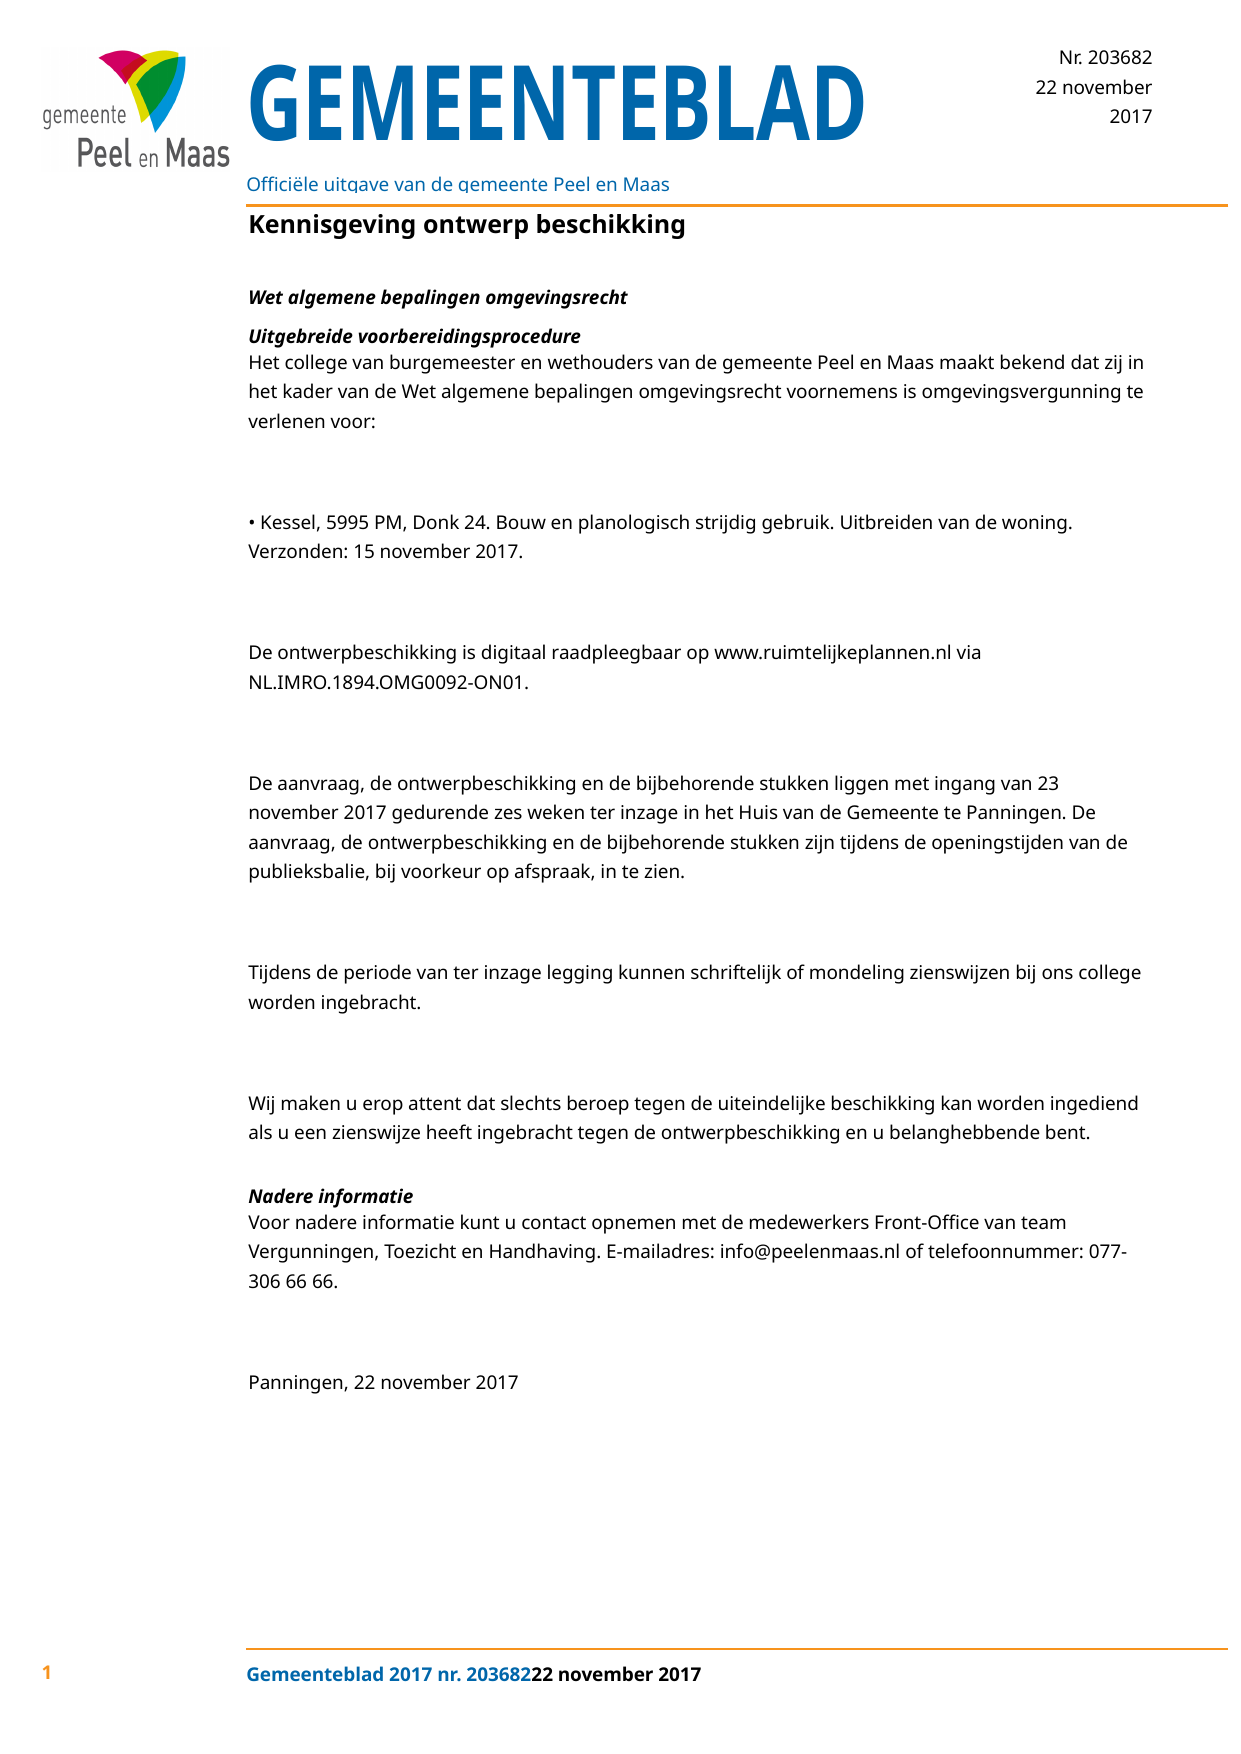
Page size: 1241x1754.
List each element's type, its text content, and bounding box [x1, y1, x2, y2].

text Tijdens de periode van ter inzage legging kunnen schriftelijk of mondeling zienswijzen bij ons college worden ingebracht. [248, 959, 1152, 1014]
text • Kessel, 5995 PM, Donk 24. Bouw en planologisch strijdig gebruik. Uitbreiden van de woning. Verzonden: 15 november 2017. [248, 509, 1152, 564]
text Kennisgeving ontwerp beschikking [248, 207, 1152, 241]
text Voor nadere informatie kunt u contact opnemen met de medewerkers Front-Office van team Vergunningen, Toezicht en Handhaving. E-mailadres: info@peelenmaas.nl of telefoonnummer: 077- 306 66 66. [248, 1209, 1152, 1294]
text De aanvraag, de ontwerpbeschikking en de bijbehorende stukken liggen met ingang van 23 november 2017 gedurende zes weken ter inzage in het Huis van de Gemeente te Panningen. De aanvraag, de ontwerpbeschikking en de bijbehorende stukken zijn tijdens de openingstijden van de publieksbalie, bij voorkeur op afspraak, in te zien. [248, 770, 1152, 884]
text De ontwerpbeschikking is digitaal raadpleegbaar op www.ruimtelijkeplannen.nl via NL.IMRO.1894.OMG0092-ON01. [248, 639, 1152, 694]
text Het college van burgemeester en wethouders van de gemeente Peel en Maas maakt bekend dat zij in het kader van de Wet algemene bepalingen omgevingsrecht voornemens is omgevingsvergunning te verlenen voor: [248, 349, 1152, 434]
text Wet algemene bepalingen omgevingsrecht [248, 284, 1152, 309]
text Panningen, 22 november 2017 [248, 1369, 1152, 1395]
text Uitgebreide voorbereidingsprocedure [248, 323, 1152, 349]
picture [41, 47, 231, 172]
text Nadere informatie [248, 1183, 1152, 1209]
text Wij maken u erop attent dat slechts beroep tegen de uiteindelijke beschikking kan worden ingediend als u een zienswijze heeft ingebracht tegen de ontwerpbeschikking en u belanghebbende bent. [248, 1090, 1152, 1145]
